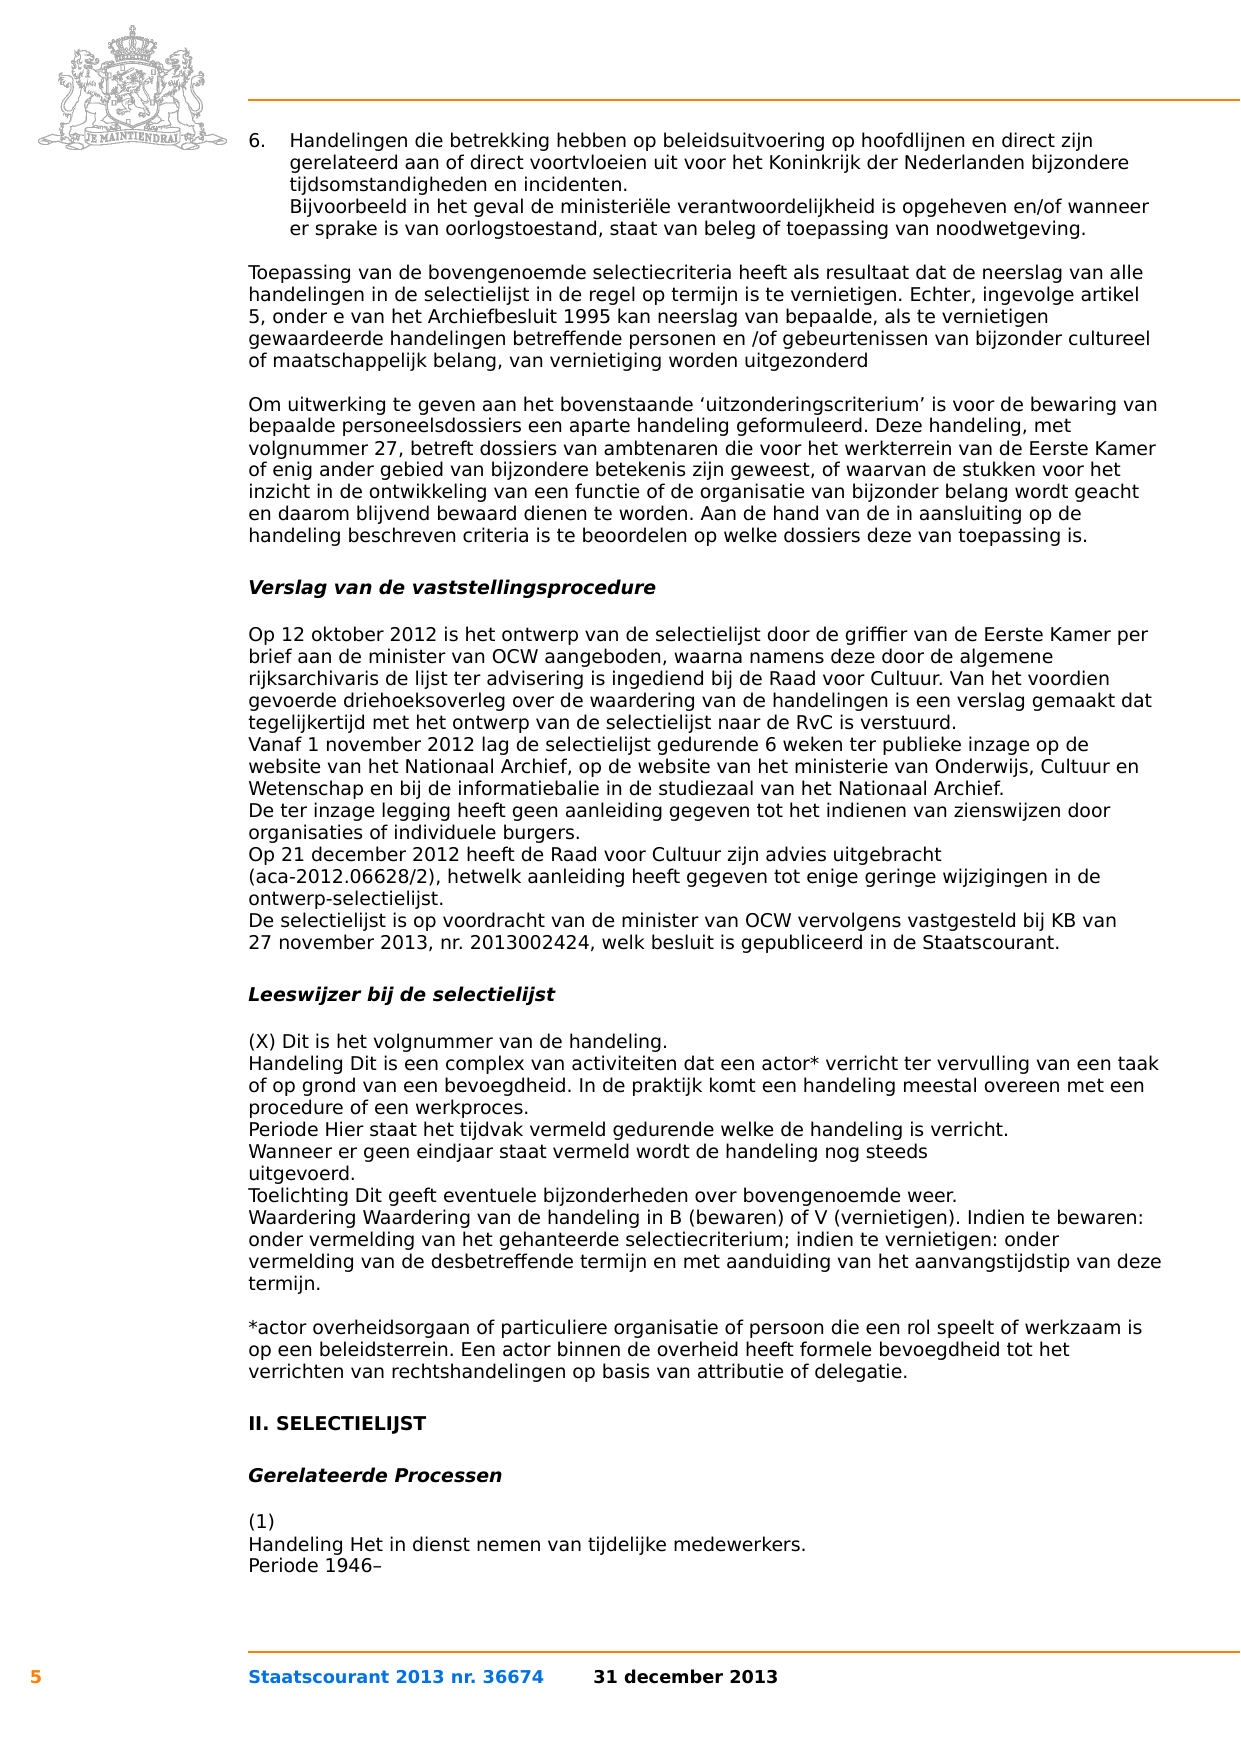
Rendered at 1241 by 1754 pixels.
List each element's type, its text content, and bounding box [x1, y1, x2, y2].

subtitle Verslag van de vaststellingsprocedure [248, 577, 1163, 599]
text 6. Handelingen die betrekking hebben op beleidsuitvoering op hoofdlijnen en direct zijn gerelateerd aan of direct voortvloeien uit voor het Koninkrijk der Nederlanden bijzondere tijdsomstandigheden en incidenten. [248, 130, 1163, 196]
text Vanaf 1 november 2012 lag de selectielijst gedurende 6 weken ter publieke inzage op de website van het Nationaal Archief, op de website van het ministerie van Onderwijs, Cultuur en Wetenschap en bij de informatiebalie in de studiezaal van het Nationaal Archief. [248, 734, 1163, 800]
text (1) [248, 1511, 1163, 1533]
text (X) Dit is het volgnummer van de handeling. [248, 1031, 1163, 1053]
text Wanneer er geen eindjaar staat vermeld wordt de handeling nog steeds [248, 1141, 1163, 1163]
text Handeling Dit is een complex van activiteiten dat een actor* verricht ter vervulling van een taak of op grond van een bevoegdheid. In de praktijk komt een handeling meestal overeen met een procedure of een werkproces. [248, 1053, 1163, 1119]
subtitle Leeswijzer bij de selectielijst [248, 984, 1163, 1006]
text Toepassing van de bovengenoemde selectiecriteria heeft als resultaat dat de neerslag van alle handelingen in de selectielijst in de regel op termijn is te vernietigen. Echter, ingevolge artikel 5, onder e van het Archiefbesluit 1995 kan neerslag van bepaalde, als te vernietigen gewaardeerde handelingen betreffende personen en /of gebeurtenissen van bijzonder cultureel of maatschappelijk belang, van vernietiging worden uitgezonderd [248, 262, 1163, 372]
text Op 12 oktober 2012 is het ontwerp van de selectielijst door de griffier van de Eerste Kamer per brief aan de minister van OCW aangeboden, waarna namens deze door de algemene rijksarchivaris de lijst ter advisering is ingediend bij de Raad voor Cultuur. Van het voordien gevoerde driehoeksoverleg over de waardering van de handelingen is een verslag gemaakt dat tegelijkertijd met het ontwerp van de selectielijst naar de RvC is verstuurd. [248, 624, 1163, 734]
text Bijvoorbeeld in het geval de ministeriële verantwoordelijkheid is opgeheven en/of wanneer er sprake is van oorlogstoestand, staat van beleg of toepassing van noodwetgeving. [289, 196, 1163, 240]
picture [38, 25, 227, 150]
text *actor overheidsorgaan of particuliere organisatie of persoon die een rol speelt of werkzaam is op een beleidsterrein. Een actor binnen de overheid heeft formele bevoegdheid tot het verrichten van rechtshandelingen op basis van attributie of delegatie. [248, 1317, 1163, 1382]
text Toelichting Dit geeft eventuele bijzonderheden over bovengenoemde weer. [248, 1185, 1163, 1207]
text De ter inzage legging heeft geen aanleiding gegeven tot het indienen van zienswijzen door organisaties of individuele burgers. [248, 800, 1163, 844]
text Om uitwerking te geven aan het bovenstaande ‘uitzonderingscriterium’ is voor de bewaring van bepaalde personeelsdossiers een aparte handeling geformuleerd. Deze handeling, met volgnummer 27, betreft dossiers van ambtenaren die voor het werkterrein van de Eerste Kamer of enig ander gebied van bijzondere betekenis zijn geweest, of waarvan de stukken voor het inzicht in de ontwikkeling van een functie of de organisatie van bijzonder belang wordt geacht en daarom blijvend bewaard dienen te worden. Aan de hand van de in aansluiting op de handeling beschreven criteria is te beoordelen op welke dossiers deze van toepassing is. [248, 393, 1163, 547]
text De selectielijst is op voordracht van de minister van OCW vervolgens vastgesteld bij KB van 27 november 2013, nr. 2013002424, welk besluit is gepubliceerd in de Staatscourant. [248, 910, 1163, 954]
subtitle II. SELECTIELIJST [248, 1412, 1163, 1434]
text Periode 1946– [248, 1555, 1163, 1577]
text Handeling Het in dienst nemen van tijdelijke medewerkers. [248, 1533, 1163, 1555]
subtitle Gerelateerde Processen [248, 1464, 1163, 1486]
text Waardering Waardering van de handeling in B (bewaren) of V (vernietigen). Indien te bewaren: onder vermelding van het gehanteerde selectiecriterium; indien te vernietigen: onder vermelding van de desbetreffende termijn en met aanduiding van het aanvangstijdstip van deze termijn. [248, 1207, 1163, 1295]
text Op 21 december 2012 heeft de Raad voor Cultuur zijn advies uitgebracht [248, 844, 1163, 866]
text (aca-2012.06628/2), hetwelk aanleiding heeft gegeven tot enige geringe wijzigingen in de ontwerp-selectielijst. [248, 866, 1163, 910]
text Periode Hier staat het tijdvak vermeld gedurende welke de handeling is verricht. [248, 1119, 1163, 1141]
text uitgevoerd. [248, 1163, 1163, 1185]
